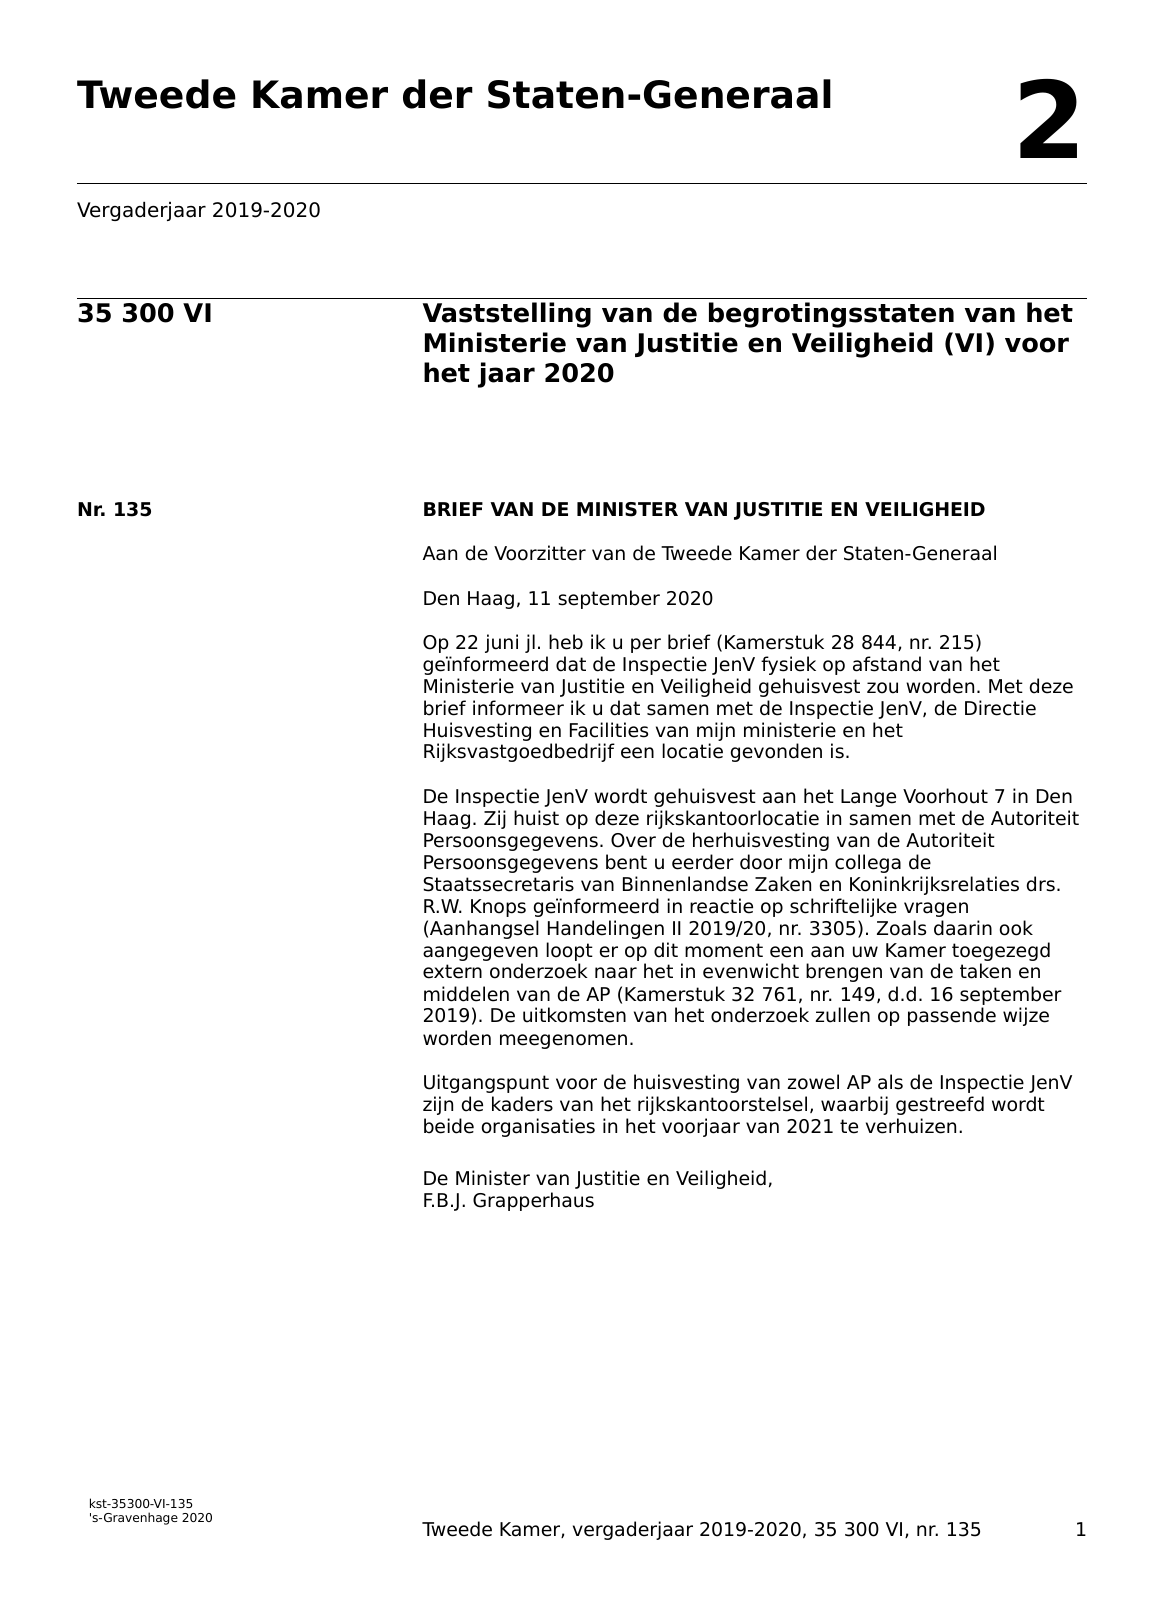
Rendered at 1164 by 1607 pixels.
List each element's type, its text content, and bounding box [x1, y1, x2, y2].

table_header 2 [886, 59, 1087, 183]
text Uitgangspunt voor de huisvesting van zowel AP als de Inspectie JenV zijn de kaders van het rijkskantoorstelsel, waarbij gestreefd wordt beide organisaties in het voorjaar van 2021 te verhuizen. [422, 1072, 1087, 1137]
text 's-Gravenhage 2020 [88, 1511, 323, 1525]
text Aan de Voorzitter van de Tweede Kamer der Staten-Generaal [422, 543, 1087, 565]
subtitle 35 300 VI Vaststelling van de begrotingsstaten van het Ministerie van Justitie en Veiligheid (VI) voor het jaar 2020 [77, 299, 1087, 388]
text Op 22 juni jl. heb ik u per brief (Kamerstuk 28 844, nr. 215) geïnformeerd dat de Inspectie JenV fysiek op afstand van het Ministerie van Justitie en Veiligheid gehuisvest zou worden. Met deze brief informeer ik u dat samen met de Inspectie JenV, de Directie Huisvesting en Facilities van mijn ministerie en het Rijksvastgoedbedrijf een locatie gevonden is. [422, 632, 1087, 763]
table_cell Vergaderjaar 2019-2020 [77, 184, 1087, 298]
subtitle Nr. 135 BRIEF VAN DE MINISTER VAN JUSTITIE EN VEILIGHEID [77, 499, 1087, 521]
text Den Haag, 11 september 2020 [422, 587, 1087, 609]
text De Minister van Justitie en Veiligheid, F.B.J. Grapperhaus [422, 1167, 1087, 1211]
table_header Tweede Kamer der Staten-Generaal [77, 59, 886, 183]
text kst-35300-VI-135 [88, 1497, 323, 1511]
text De Inspectie JenV wordt gehuisvest aan het Lange Voorhout 7 in Den Haag. Zij huist op deze rijkskantoorlocatie in samen met de Autoriteit Persoonsgegevens. Over de herhuisvesting van de Autoriteit Persoonsgegevens bent u eerder door mijn collega de Staatssecretaris van Binnenlandse Zaken en Koninkrijksrelaties drs. R.W. Knops geïnformeerd in reactie op schriftelijke vragen (Aanhangsel Handelingen II 2019/20, nr. 3305). Zoals daarin ook aangegeven loopt er op dit moment een aan uw Kamer toegezegd extern onderzoek naar het in evenwicht brengen van de taken en middelen van de AP (Kamerstuk 32 761, nr. 149, d.d. 16 september 2019). De uitkomsten van het onderzoek zullen op passende wijze worden meegenomen. [422, 786, 1087, 1049]
